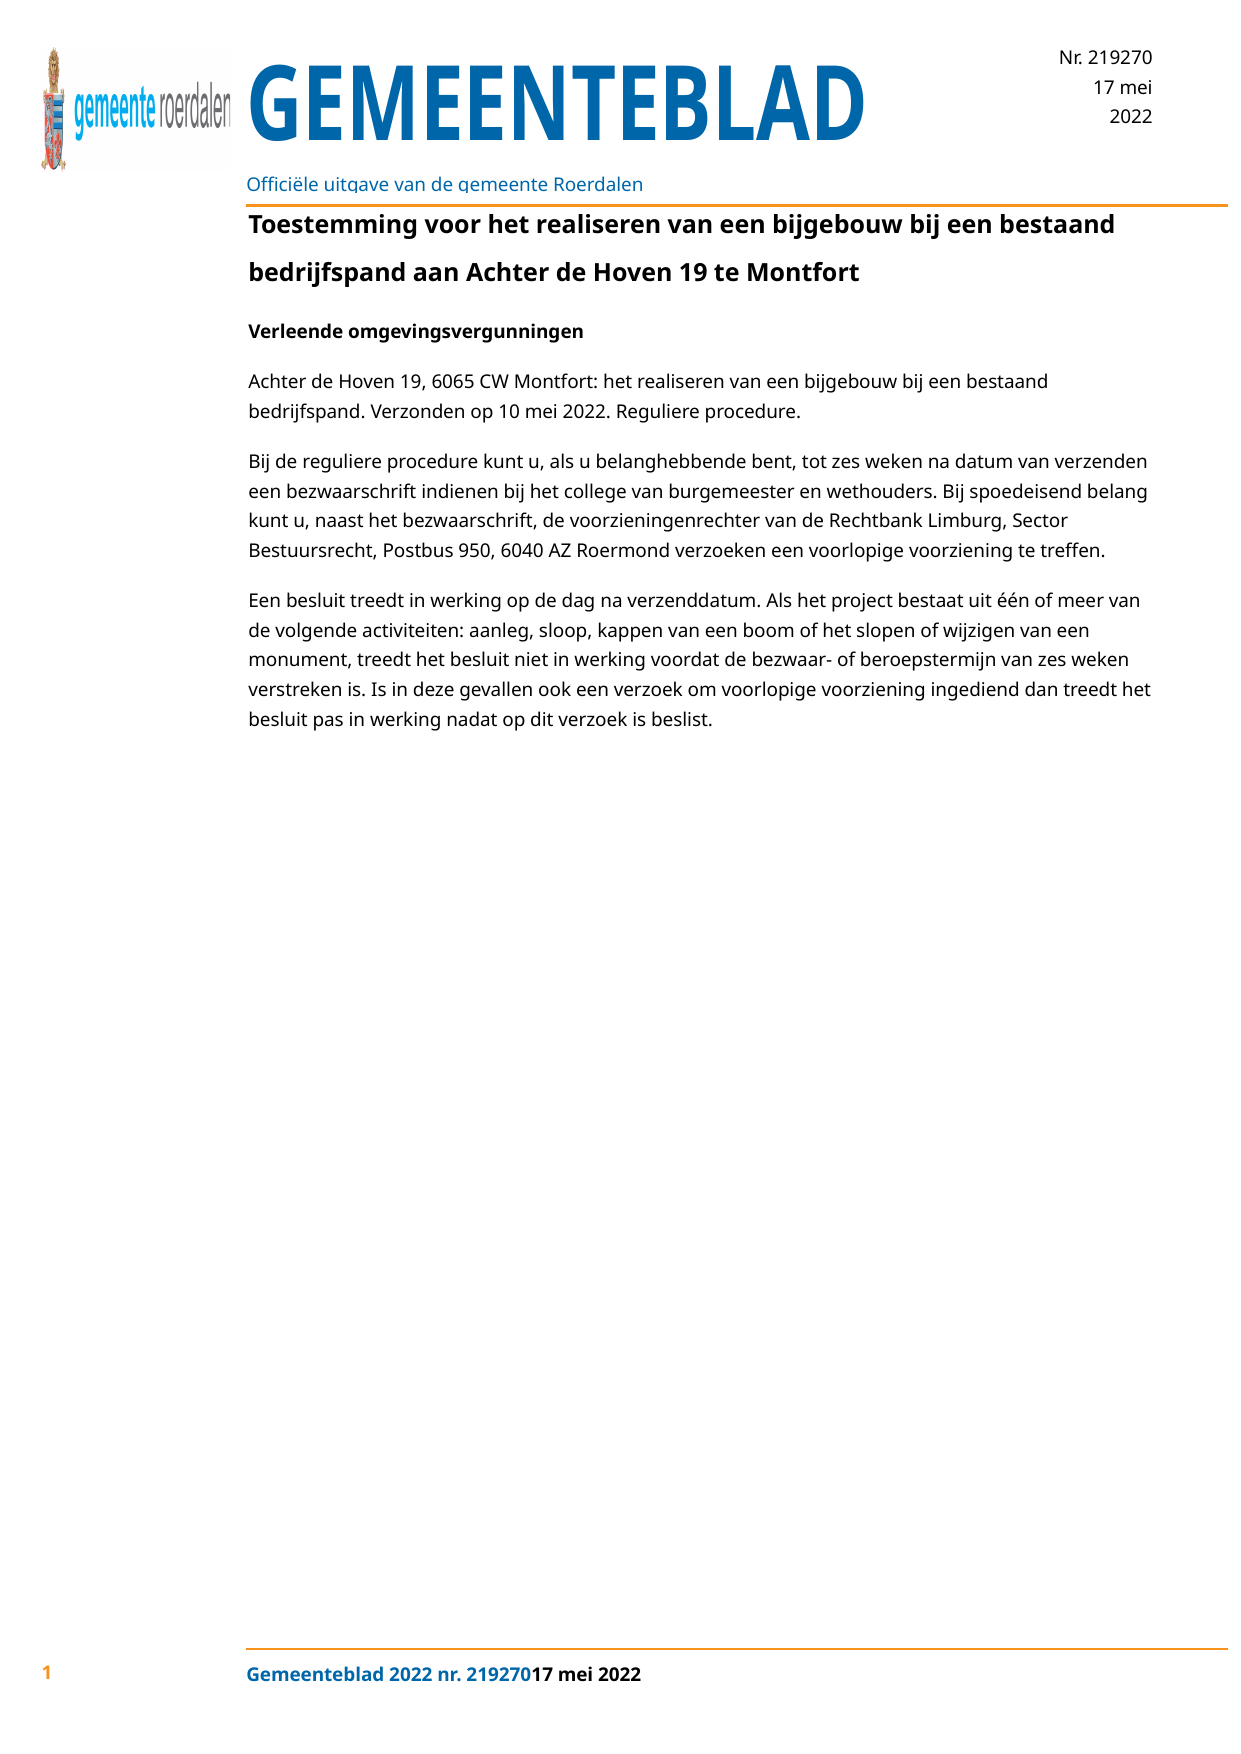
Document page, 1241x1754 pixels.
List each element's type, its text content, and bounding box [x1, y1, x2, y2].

picture [41, 47, 231, 172]
text Een besluit treedt in werking op de dag na verzenddatum. Als het project bestaat uit één of meer van de volgende activiteiten: aanleg, sloop, kappen van een boom of het slopen of wijzigen van een monument, treedt het besluit niet in werking voordat de bezwaar- of beroepstermijn van zes weken verstreken is. Is in deze gevallen ook een verzoek om voorlopige voorziening ingediend dan treedt het besluit pas in werking nadat op dit verzoek is beslist. [248, 587, 1152, 732]
text Toestemming voor het realiseren van een bijgebouw bij een bestaand bedrijfspand aan Achter de Hoven 19 te Montfort [248, 207, 1152, 288]
text Bij de reguliere procedure kunt u, als u belanghebbende bent, tot zes weken na datum van verzenden een bezwaarschrift indienen bij het college van burgemeester en wethouders. Bij spoedeisend belang kunt u, naast het bezwaarschrift, de voorzieningenrechter van de Rechtbank Limburg, Sector Bestuursrecht, Postbus 950, 6040 AZ Roermond verzoeken een voorlopige voorziening te treffen. [248, 448, 1152, 563]
text Verleende omgevingsvergunningen [248, 318, 1152, 344]
text Achter de Hoven 19, 6065 CW Montfort: het realiseren van een bijgebouw bij een bestaand bedrijfspand. Verzonden op 10 mei 2022. Reguliere procedure. [248, 368, 1152, 424]
